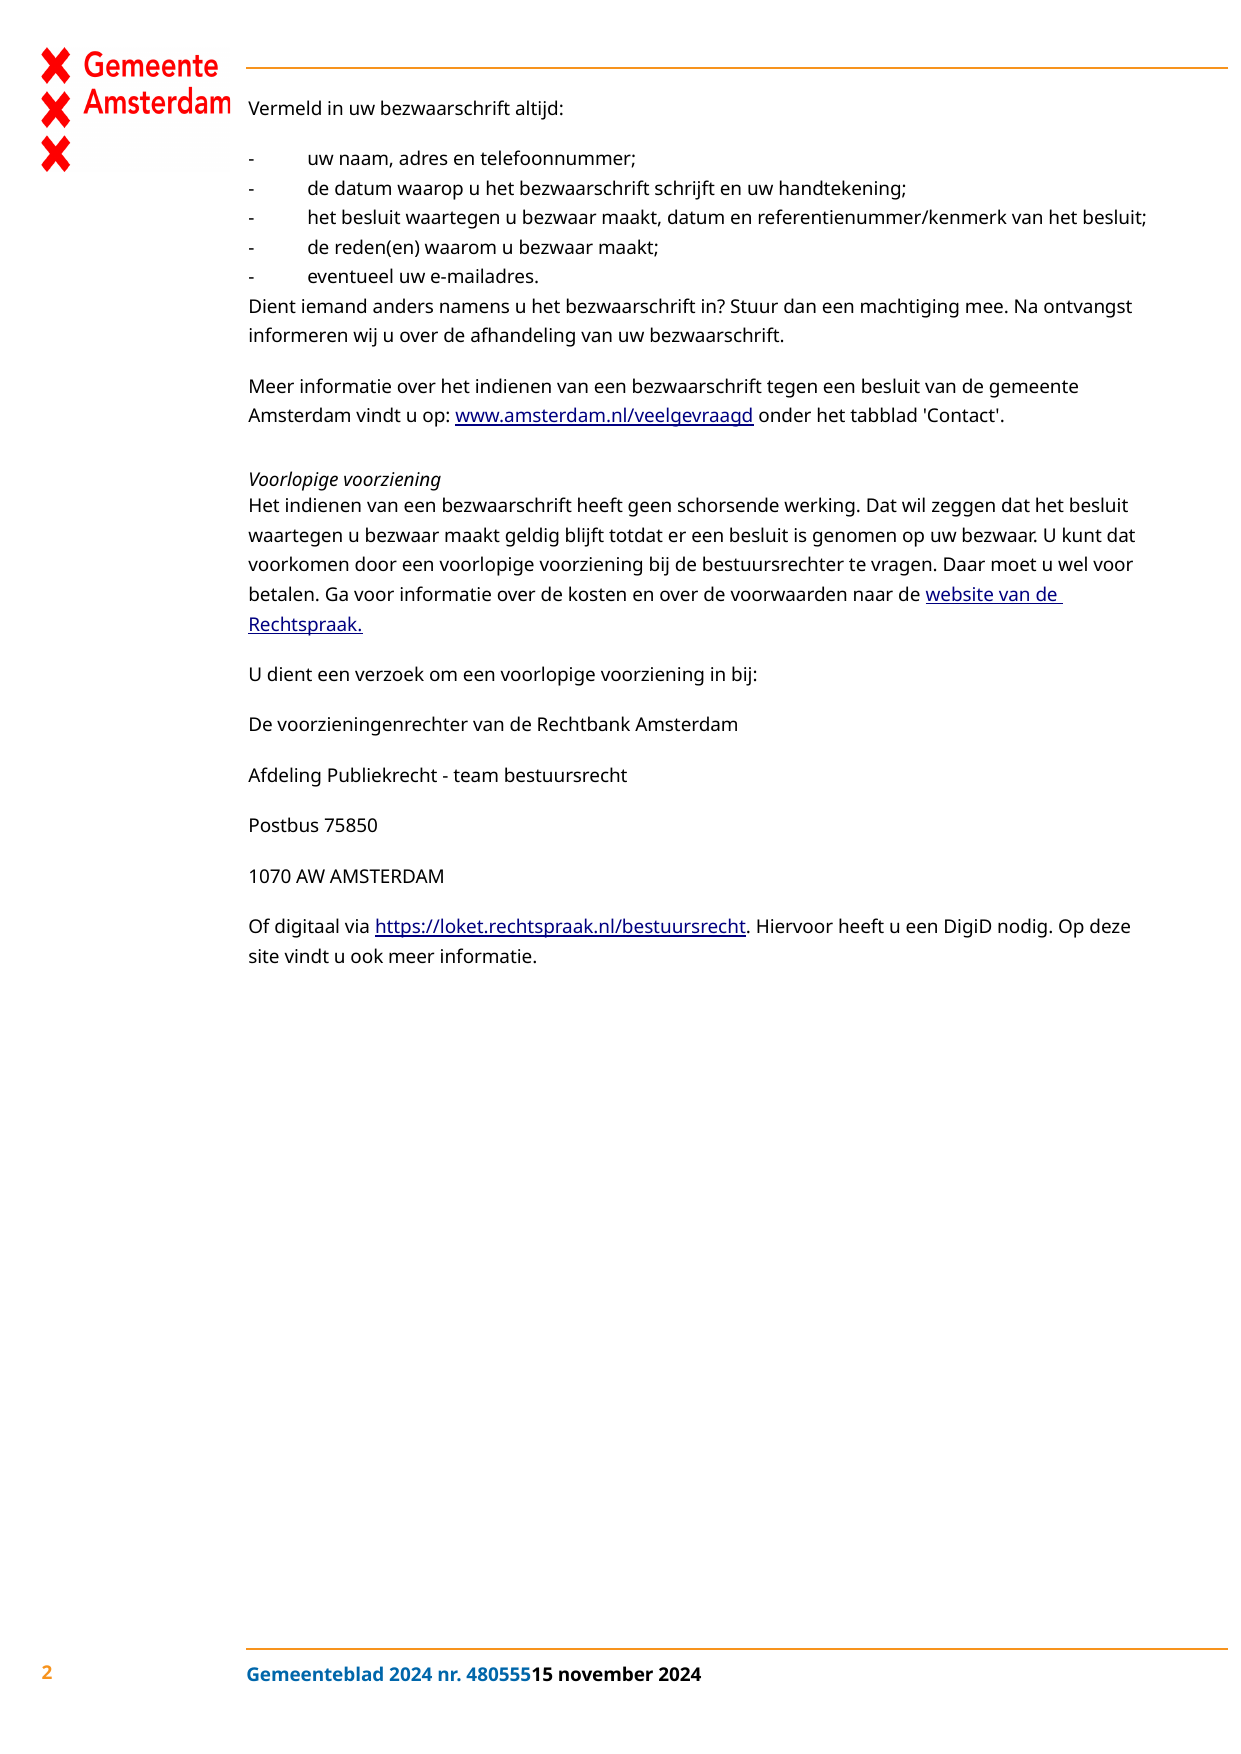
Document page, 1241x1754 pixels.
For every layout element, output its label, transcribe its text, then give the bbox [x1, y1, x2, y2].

text Postbus 75850 [248, 812, 1152, 838]
text U dient een verzoek om een voorlopige voorziening in bij: [248, 661, 1152, 687]
list uw naam, adres en telefoonnummer; [248, 145, 1152, 171]
text Dient iemand anders namens u het bezwaarschrift in? Stuur dan een machtiging mee. Na ontvangst informeren wij u over de afhandeling van uw bezwaarschrift. [248, 293, 1152, 348]
list de datum waarop u het bezwaarschrift schrijft en uw handtekening; [248, 175, 1152, 201]
text Voorlopige voorziening [248, 467, 1152, 492]
text Meer informatie over het indienen van een bezwaarschrift tegen een besluit van de gemeente Amsterdam vindt u op: www.amsterdam.nl/veelgevraagd onder het tabblad 'Contact'. [248, 373, 1152, 428]
text 1070 AW AMSTERDAM [248, 863, 1152, 888]
list eventueel uw e-mailadres. [248, 263, 1152, 289]
list het besluit waartegen u bezwaar maakt, datum en referentienummer/kenmerk van het besluit; [248, 204, 1152, 230]
text Het indienen van een bezwaarschrift heeft geen schorsende werking. Dat wil zeggen dat het besluit waartegen u bezwaar maakt geldig blijft totdat er een besluit is genomen op uw bezwaar. U kunt dat voorkomen door een voorlopige voorziening bij de bestuursrechter te vragen. Daar moet u wel voor betalen. Ga voor informatie over de kosten en over de voorwaarden naar de website van de Rechtspraak. [248, 492, 1152, 636]
list de reden(en) waarom u bezwaar maakt; [248, 234, 1152, 260]
text Of digitaal via https://loket.rechtspraak.nl/bestuursrecht. Hiervoor heeft u een DigiD nodig. Op deze site vindt u ook meer informatie. [248, 913, 1152, 968]
picture [41, 47, 231, 172]
text Vermeld in uw bezwaarschrift altijd: [248, 95, 1152, 121]
text Afdeling Publiekrecht - team bestuursrecht [248, 762, 1152, 788]
text De voorzieningenrechter van de Rechtbank Amsterdam [248, 712, 1152, 737]
